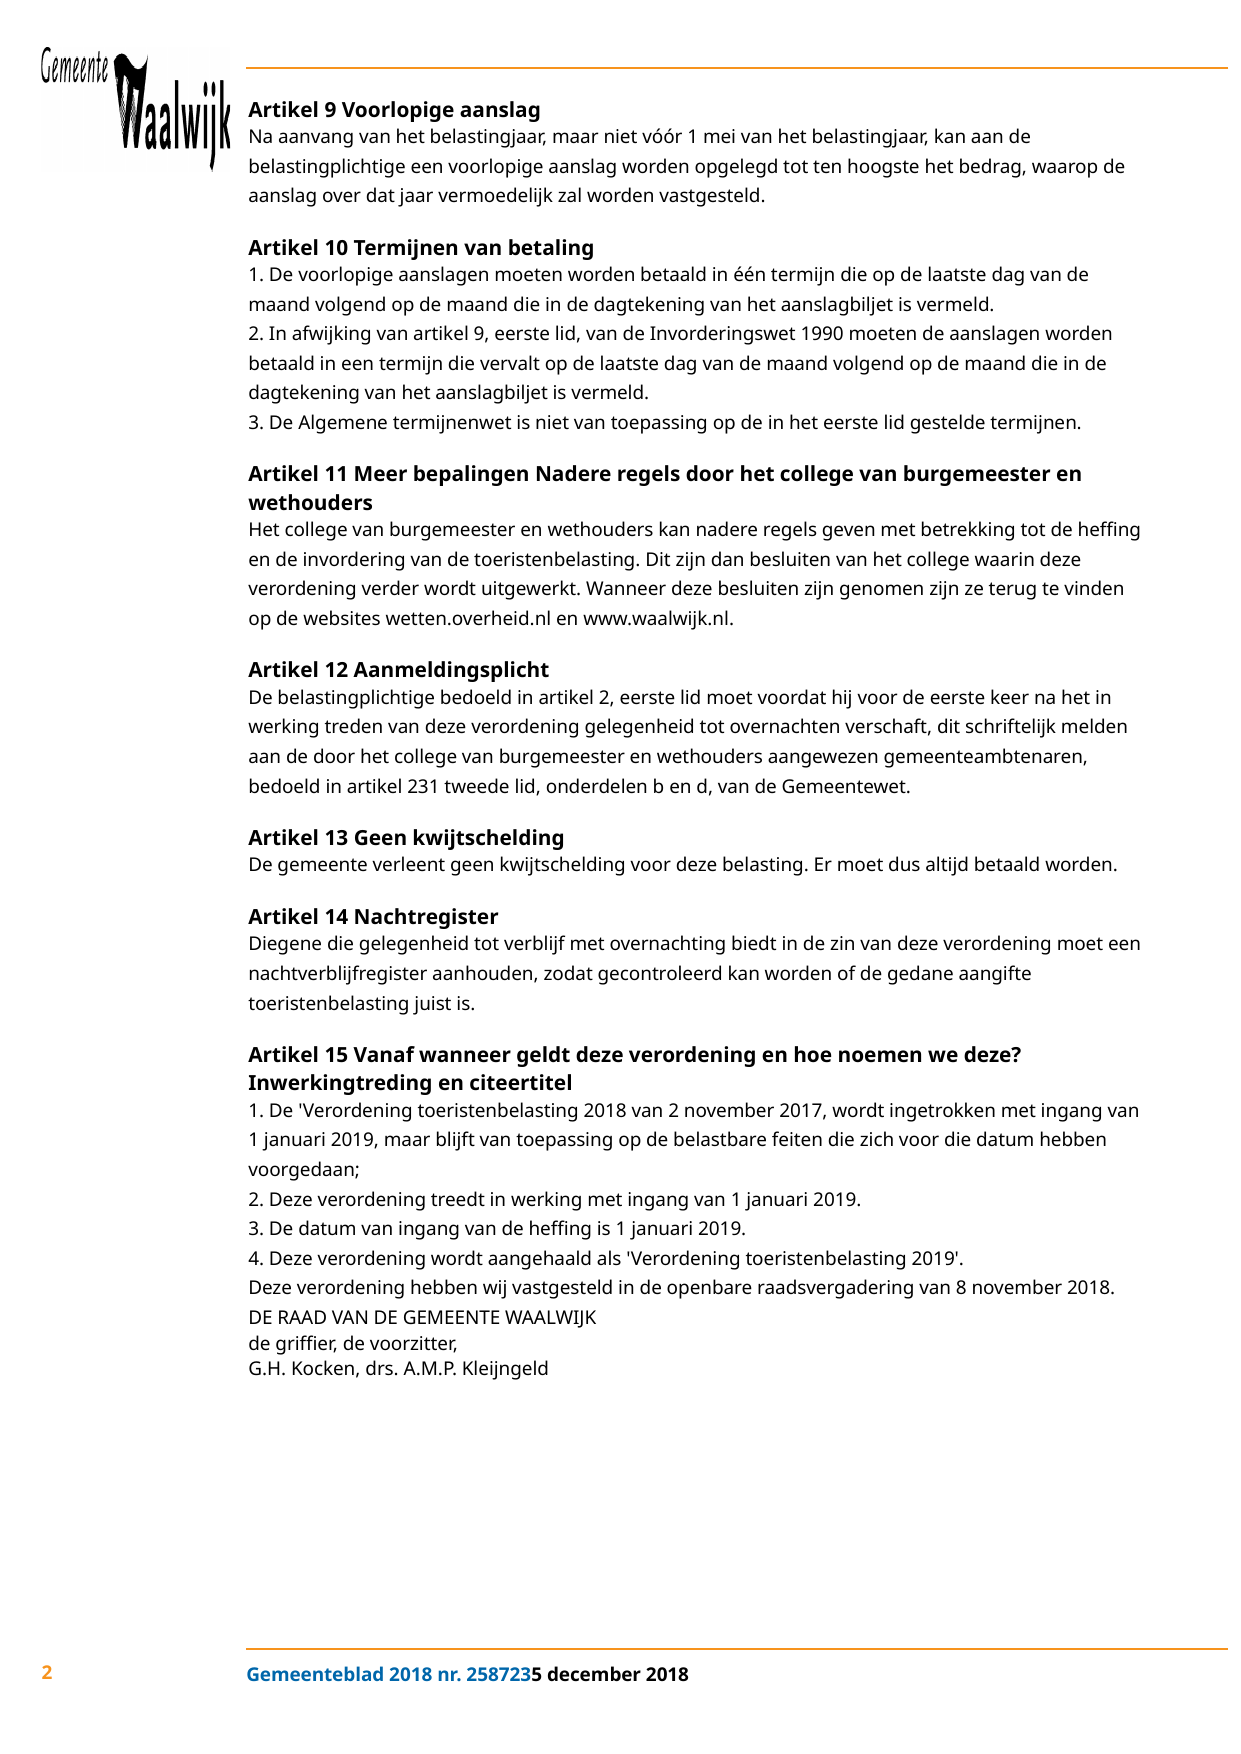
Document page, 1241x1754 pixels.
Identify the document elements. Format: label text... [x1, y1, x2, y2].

text DE RAAD VAN DE GEMEENTE WAALWIJK [248, 1304, 1152, 1330]
text Artikel 10 Termijnen van betaling [248, 233, 1152, 261]
text G.H. Kocken, drs. A.M.P. Kleijngeld [248, 1356, 1152, 1381]
text 2. In afwijking van artikel 9, eerste lid, van de Invorderingswet 1990 moeten de aanslagen worden betaald in een termijn die vervalt op de laatste dag van de maand volgend op de maand die in de dagtekening van het aanslagbiljet is vermeld. [248, 320, 1152, 405]
text 1. De 'Verordening toeristenbelasting 2018 van 2 november 2017, wordt ingetrokken met ingang van 1 januari 2019, maar blijft van toepassing op de belastbare feiten die zich voor die datum hebben voorgedaan; [248, 1097, 1152, 1182]
text Artikel 15 Vanaf wanneer geldt deze verordening en hoe noemen we deze? Inwerkingtreding en citeertitel [248, 1040, 1152, 1097]
text 1. De voorlopige aanslagen moeten worden betaald in één termijn die op de laatste dag van de maand volgend op de maand die in de dagtekening van het aanslagbiljet is vermeld. [248, 261, 1152, 317]
text Artikel 13 Geen kwijtschelding [248, 823, 1152, 852]
text Artikel 12 Aanmeldingsplicht [248, 656, 1152, 684]
text Artikel 11 Meer bepalingen Nadere regels door het college van burgemeester en wethouders [248, 459, 1152, 516]
text Het college van burgemeester en wethouders kan nadere regels geven met betrekking tot de heffing en de invordering van de toeristenbelasting. Dit zijn dan besluiten van het college waarin deze verordening verder wordt uitgewerkt. Wanneer deze besluiten zijn genomen zijn ze terug te vinden op de websites wetten.overheid.nl en www.waalwijk.nl. [248, 516, 1152, 631]
text De belastingplichtige bedoeld in artikel 2, eerste lid moet voordat hij voor de eerste keer na het in werking treden van deze verordening gelegenheid tot overnachten verschaft, dit schriftelijk melden aan de door het college van burgemeester en wethouders aangewezen gemeenteambtenaren, bedoeld in artikel 231 tweede lid, onderdelen b en d, van de Gemeentewet. [248, 684, 1152, 798]
text Deze verordening hebben wij vastgesteld in de openbare raadsvergadering van 8 november 2018. [248, 1274, 1152, 1300]
text Na aanvang van het belastingjaar, maar niet vóór 1 mei van het belastingjaar, kan aan de belastingplichtige een voorlopige aanslag worden opgelegd tot ten hoogste het bedrag, waarop de aanslag over dat jaar vermoedelijk zal worden vastgesteld. [248, 123, 1152, 208]
text de griffier, de voorzitter, [248, 1330, 1152, 1356]
picture [41, 47, 231, 172]
text Diegene die gelegenheid tot verblijf met overnachting biedt in de zin van deze verordening moet een nachtverblijfregister aanhouden, zodat gecontroleerd kan worden of de gedane aangifte toeristenbelasting juist is. [248, 931, 1152, 1015]
text Artikel 9 Voorlopige aanslag [248, 95, 1152, 123]
text 4. Deze verordening wordt aangehaald als 'Verordening toeristenbelasting 2019'. [248, 1245, 1152, 1271]
text 3. De datum van ingang van de heffing is 1 januari 2019. [248, 1215, 1152, 1241]
text Artikel 14 Nachtregister [248, 902, 1152, 931]
text 3. De Algemene termijnenwet is niet van toepassing op de in het eerste lid gestelde termijnen. [248, 409, 1152, 435]
text 2. Deze verordening treedt in werking met ingang van 1 januari 2019. [248, 1186, 1152, 1211]
text De gemeente verleent geen kwijtschelding voor deze belasting. Er moet dus altijd betaald worden. [248, 852, 1152, 877]
